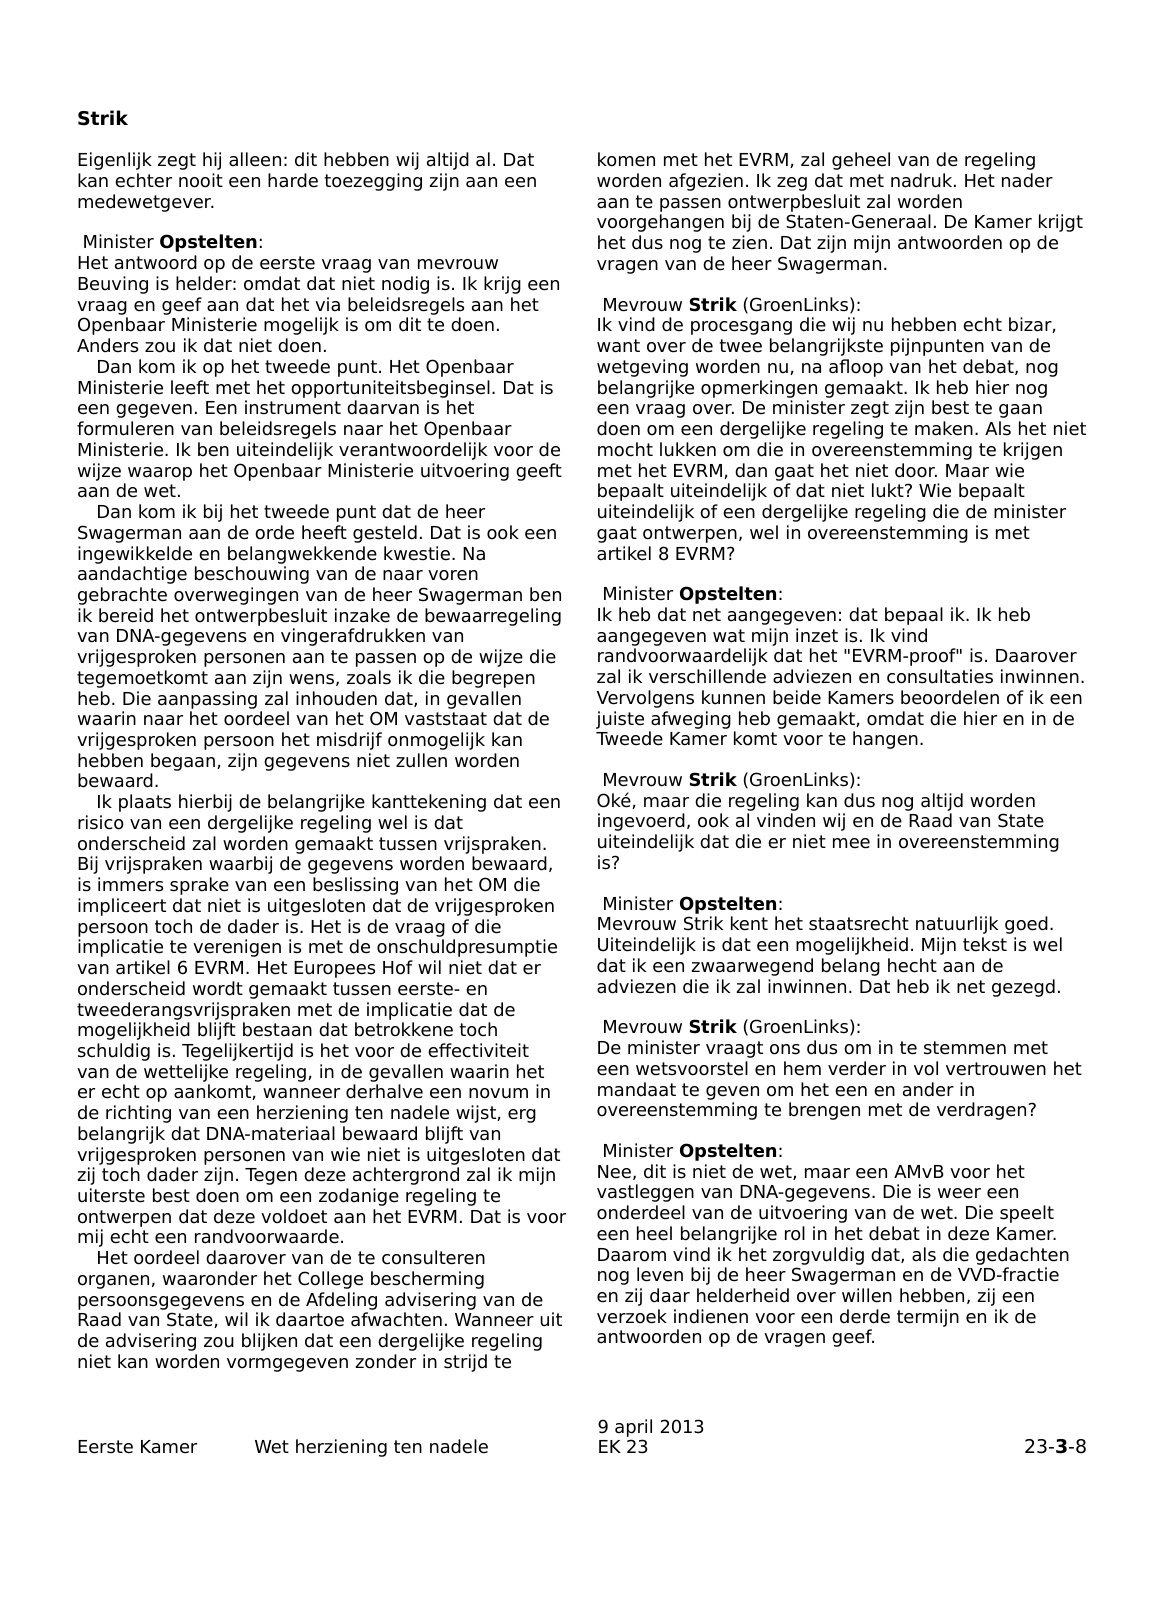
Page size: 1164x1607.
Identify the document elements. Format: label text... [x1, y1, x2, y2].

text De minister vraagt ons dus om in te stemmen met een wetsvoorstel en hem verder in vol vertrouwen het mandaat te geven om het een en ander in overeenstemming te brengen met de verdragen? [596, 1038, 1087, 1121]
text Dan kom ik op het tweede punt. Het Openbaar Ministerie leeft met het opportuniteitsbeginsel. Dat is een gegeven. Een instrument daarvan is het formuleren van beleidsregels naar het Openbaar Ministerie. Ik ben uiteindelijk verantwoordelijk voor de wijze waarop het Openbaar Ministerie uitvoering geeft aan de wet. [77, 357, 567, 502]
text Mevrouw Strik (GroenLinks): [596, 294, 1087, 315]
text komen met het EVRM, zal geheel van de regeling worden afgezien. Ik zeg dat met nadruk. Het nader aan te passen ontwerpbesluit zal worden voorgehangen bij de Staten-Generaal. De Kamer krijgt het dus nog te zien. Dat zijn mijn antwoorden op de vragen van de heer Swagerman. [596, 150, 1087, 274]
text Mevrouw Strik kent het staatsrecht natuurlijk goed. Uiteindelijk is dat een mogelijkheid. Mijn tekst is wel dat ik een zwaarwegend belang hecht aan de adviezen die ik zal inwinnen. Dat heb ik net gezegd. [596, 914, 1087, 997]
text Dan kom ik bij het tweede punt dat de heer Swagerman aan de orde heeft gesteld. Dat is ook een ingewikkelde en belangwekkende kwestie. Na aandachtige beschouwing van de naar voren gebrachte overwegingen van de heer Swagerman ben ik bereid het ontwerpbesluit inzake de bewaarregeling van DNA-gegevens en vingerafdrukken van vrijgesproken personen aan te passen op de wijze die tegemoetkomt aan zijn wens, zoals ik die begrepen heb. Die aanpassing zal inhouden dat, in gevallen waarin naar het oordeel van het OM vaststaat dat de vrijgesproken persoon het misdrijf onmogelijk kan hebben begaan, zijn gegevens niet zullen worden bewaard. [77, 502, 567, 792]
text Ik heb dat net aangegeven: dat bepaal ik. Ik heb aangegeven wat mijn inzet is. Ik vind randvoorwaardelijk dat het "EVRM-proof" is. Daarover zal ik verschillende adviezen en consultaties inwinnen. Vervolgens kunnen beide Kamers beoordelen of ik een juiste afweging heb gemaakt, omdat die hier en in de Tweede Kamer komt voor te hangen. [596, 605, 1087, 750]
text Eigenlijk zegt hij alleen: dit hebben wij altijd al. Dat kan echter nooit een harde toezegging zijn aan een medewetgever. [77, 150, 567, 212]
text Het antwoord op de eerste vraag van mevrouw Beuving is helder: omdat dat niet nodig is. Ik krijg een vraag en geef aan dat het via beleidsregels aan het Openbaar Ministerie mogelijk is om dit te doen. Anders zou ik dat niet doen. [77, 253, 567, 357]
text Minister Opstelten: [596, 893, 1087, 914]
text Mevrouw Strik (GroenLinks): [596, 770, 1087, 791]
text Minister Opstelten: [596, 584, 1087, 605]
text Nee, dit is niet de wet, maar een AMvB voor het vastleggen van DNA-gegevens. Die is weer een onderdeel van de uitvoering van de wet. Die speelt een heel belangrijke rol in het debat in deze Kamer. Daarom vind ik het zorgvuldig dat, als die gedachten nog leven bij de heer Swagerman en de VVD-fractie en zij daar helderheid over willen hebben, zij een verzoek indienen voor een derde termijn en ik de antwoorden op de vragen geef. [596, 1162, 1087, 1348]
text Het oordeel daarover van de te consulteren organen, waaronder het College bescherming persoonsgegevens en de Afdeling advisering van de Raad van State, wil ik daartoe afwachten. Wanneer uit de advisering zou blijken dat een dergelijke regeling niet kan worden vormgegeven zonder in strijd te [77, 1248, 567, 1372]
text Oké, maar die regeling kan dus nog altijd worden ingevoerd, ook al vinden wij en de Raad van State uiteindelijk dat die er niet mee in overeenstemming is? [596, 791, 1087, 873]
text Ik plaats hierbij de belangrijke kanttekening dat een risico van een dergelijke regeling wel is dat onderscheid zal worden gemaakt tussen vrijspraken. Bij vrijspraken waarbij de gegevens worden bewaard, is immers sprake van een beslissing van het OM die impliceert dat niet is uitgesloten dat de vrijgesproken persoon toch de dader is. Het is de vraag of die implicatie te verenigen is met de onschuldpresumptie van artikel 6 EVRM. Het Europees Hof wil niet dat er onderscheid wordt gemaakt tussen eerste- en tweederangsvrijspraken met de implicatie dat de mogelijkheid blijft bestaan dat betrokkene toch schuldig is. Tegelijkertijd is het voor de effectiviteit van de wettelijke regeling, in de gevallen waarin het er echt op aankomt, wanneer derhalve een novum in de richting van een herziening ten nadele wijst, erg belangrijk dat DNA-materiaal bewaard blijft van vrijgesproken personen van wie niet is uitgesloten dat zij toch dader zijn. Tegen deze achtergrond zal ik mijn uiterste best doen om een zodanige regeling te ontwerpen dat deze voldoet aan het EVRM. Dat is voor mij echt een randvoorwaarde. [77, 792, 567, 1248]
text Minister Opstelten: [596, 1141, 1087, 1162]
text Ik vind de procesgang die wij nu hebben echt bizar, want over de twee belangrijkste pijnpunten van de wetgeving worden nu, na afloop van het debat, nog belangrijke opmerkingen gemaakt. Ik heb hier nog een vraag over. De minister zegt zijn best te gaan doen om een dergelijke regeling te maken. Als het niet mocht lukken om die in overeenstemming te krijgen met het EVRM, dan gaat het niet door. Maar wie bepaalt uiteindelijk of dat niet lukt? Wie bepaalt uiteindelijk of een dergelijke regeling die de minister gaat ontwerpen, wel in overeenstemming is met artikel 8 EVRM? [596, 315, 1087, 564]
text Minister Opstelten: [77, 232, 567, 253]
text Mevrouw Strik (GroenLinks): [596, 1017, 1087, 1038]
